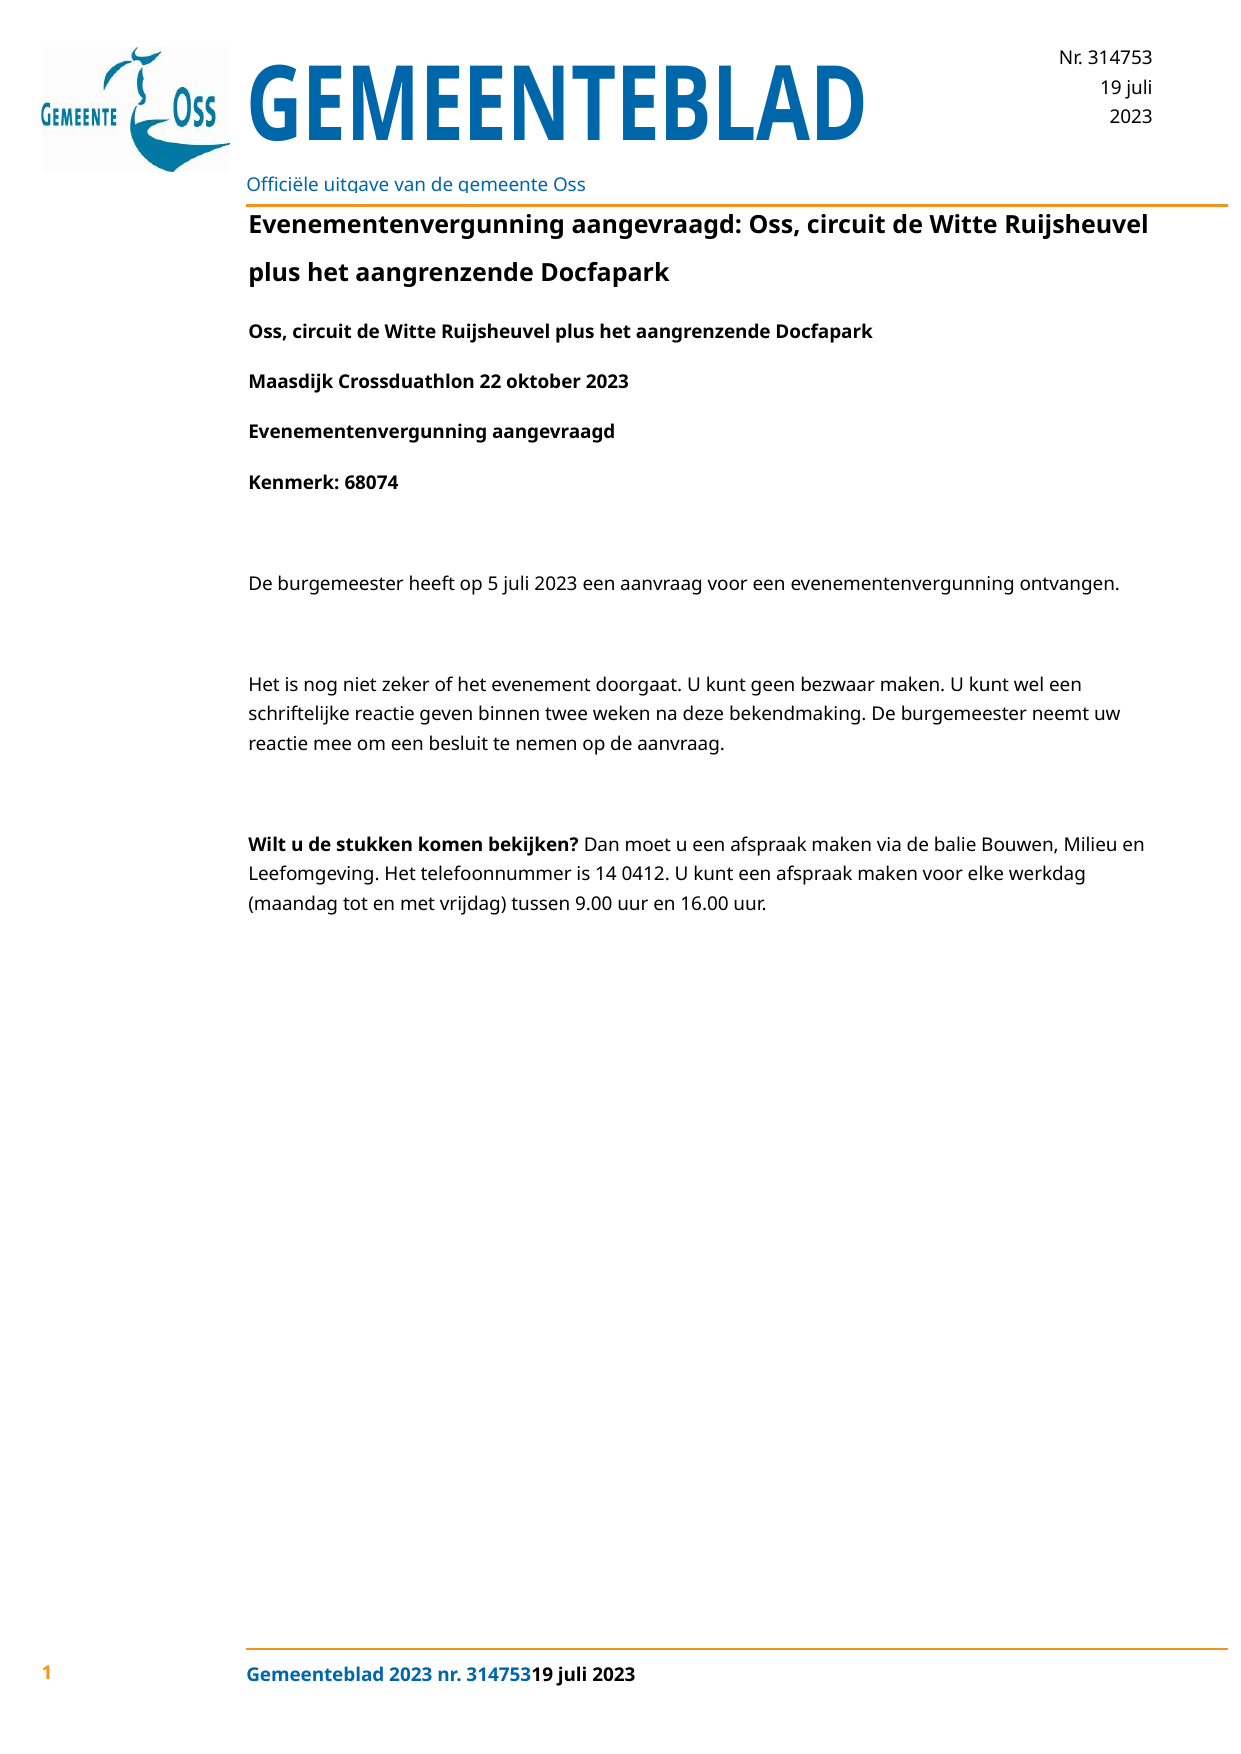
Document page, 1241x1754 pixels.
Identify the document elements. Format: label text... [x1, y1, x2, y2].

text Wilt u de stukken komen bekijken? Dan moet u een afspraak maken via de balie Bouwen, Milieu en Leefomgeving. Het telefoonnummer is 14 0412. U kunt een afspraak maken voor elke werkdag (maandag tot en met vrijdag) tussen 9.00 uur en 16.00 uur. [248, 831, 1152, 916]
text Kenmerk: 68074 [248, 469, 1152, 495]
text Maasdijk Crossduathlon 22 oktober 2023 [248, 368, 1152, 394]
text Evenementenvergunning aangevraagd: Oss, circuit de Witte Ruijsheuvel plus het aangrenzende Docfapark [248, 207, 1152, 288]
text Het is nog niet zeker of het evenement doorgaat. U kunt geen bezwaar maken. U kunt wel een schriftelijke reactie geven binnen twee weken na deze bekendmaking. De burgemeester neemt uw reactie mee om een besluit te nemen op de aanvraag. [248, 671, 1152, 756]
picture [41, 47, 231, 172]
text Oss, circuit de Witte Ruijsheuvel plus het aangrenzende Docfapark [248, 318, 1152, 344]
text Evenementenvergunning aangevraagd [248, 419, 1152, 444]
text De burgemeester heeft op 5 juli 2023 een aanvraag voor een evenementenvergunning ontvangen. [248, 570, 1152, 596]
